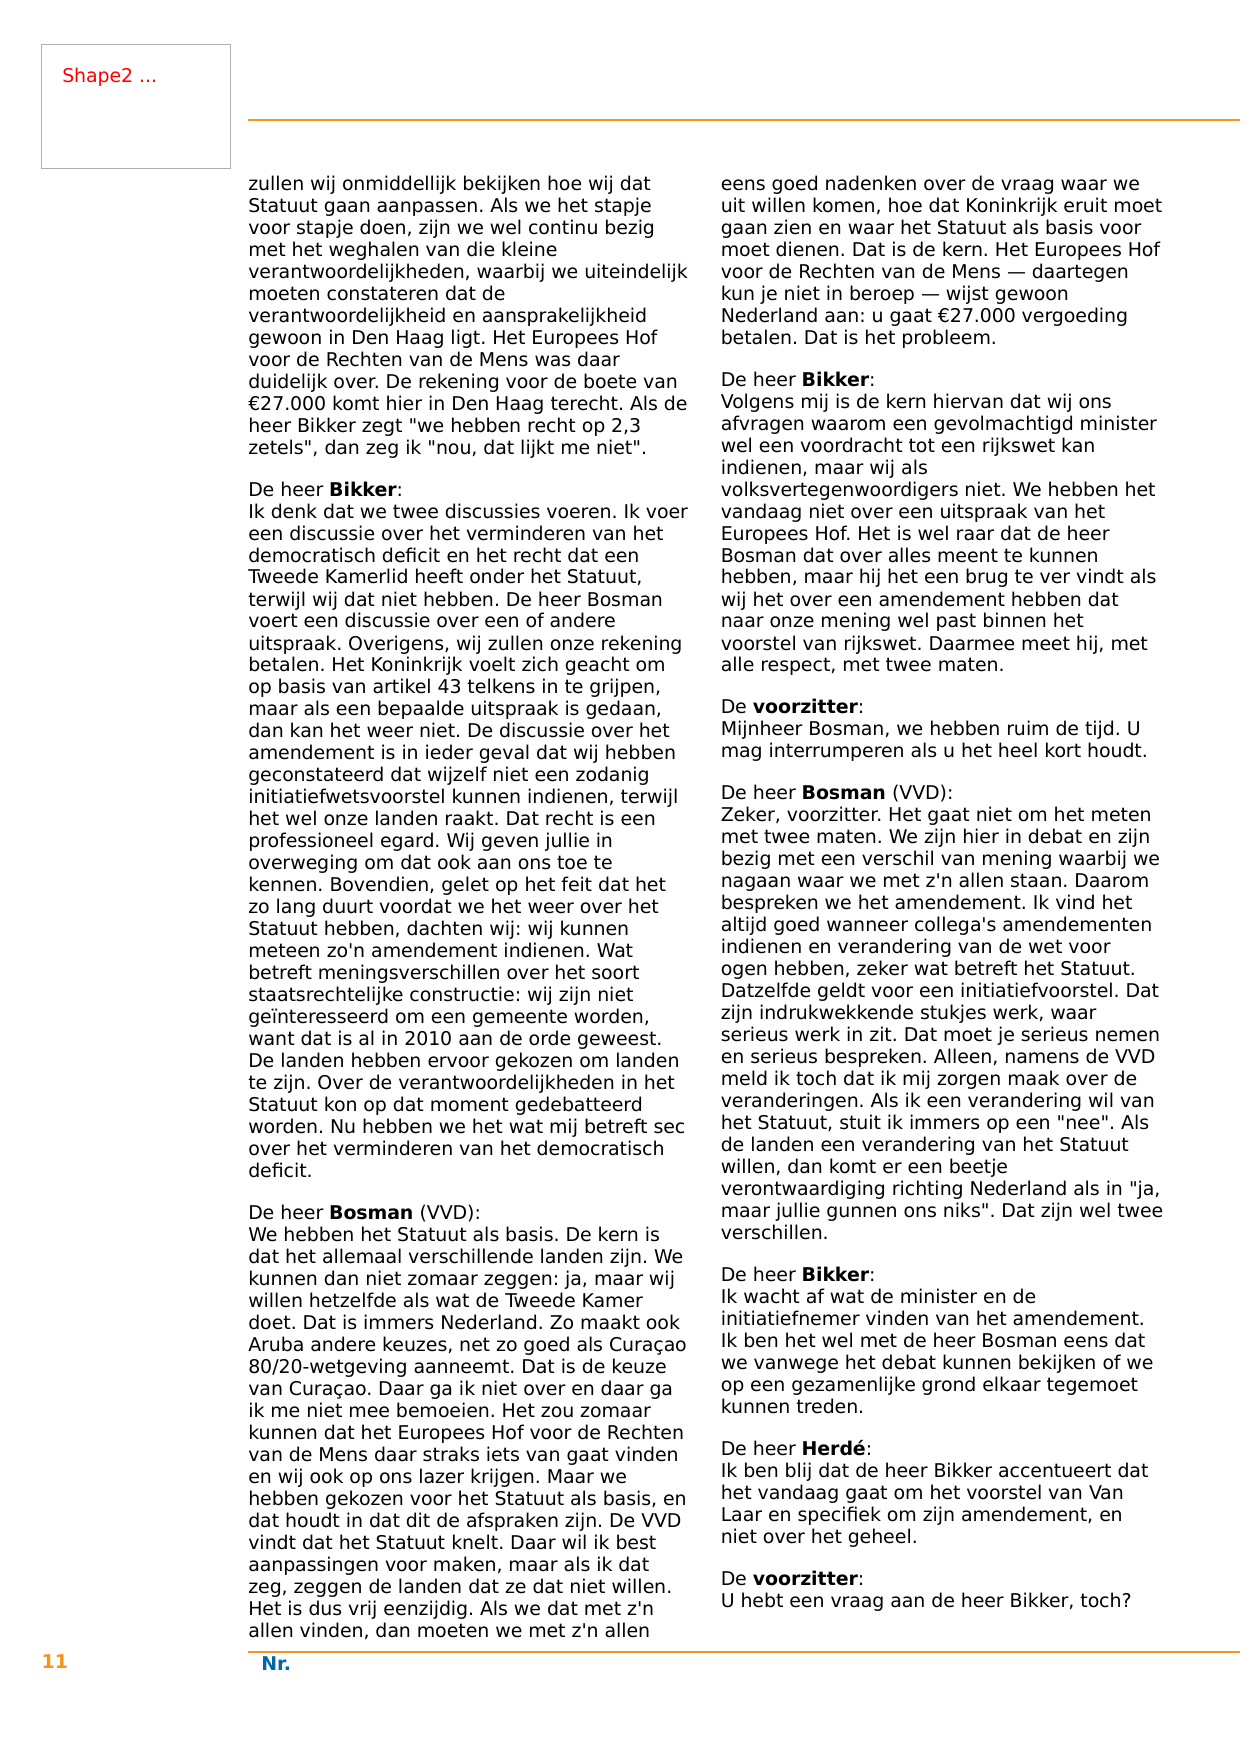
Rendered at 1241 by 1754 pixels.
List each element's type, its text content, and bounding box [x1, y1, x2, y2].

text De heer Bosman (VVD): [248, 1202, 691, 1224]
text Ik denk dat we twee discussies voeren. Ik voer een discussie over het verminderen van het democratisch deficit en het recht dat een Tweede Kamerlid heeft onder het Statuut, terwijl wij dat niet hebben. De heer Bosman voert een discussie over een of andere uitspraak. Overigens, wij zullen onze rekening betalen. Het Koninkrijk voelt zich geacht om op basis van artikel 43 telkens in te grijpen, maar als een bepaalde uitspraak is gedaan, dan kan het weer niet. De discussie over het amendement is in ieder geval dat wij hebben geconstateerd dat wijzelf niet een zodanig initiatiefwetsvoorstel kunnen indienen, terwijl het wel onze landen raakt. Dat recht is een professioneel egard. Wij geven jullie in overweging om dat ook aan ons toe te kennen. Bovendien, gelet op het feit dat het zo lang duurt voordat we het weer over het Statuut hebben, dachten wij: wij kunnen meteen zo'n amendement indienen. Wat betreft meningsverschillen over het soort staatsrechtelijke constructie: wij zijn niet geïnteresseerd om een gemeente worden, want dat is al in 2010 aan de orde geweest. De landen hebben ervoor gekozen om landen te zijn. Over de verantwoordelijkheden in het Statuut kon op dat moment gedebatteerd worden. Nu hebben we het wat mij betreft sec over het verminderen van het democratisch deficit. [248, 501, 691, 1182]
text Ik ben blij dat de heer Bikker accentueert dat het vandaag gaat om het voorstel van Van Laar en specifiek om zijn amendement, en niet over het geheel. [721, 1460, 1163, 1548]
text De heer Bosman (VVD): [721, 782, 1163, 804]
text De heer Bikker: [248, 478, 691, 501]
text U hebt een vraag aan de heer Bikker, toch? [721, 1589, 1163, 1612]
text De voorzitter: [721, 696, 1163, 718]
text De heer Herdé: [721, 1438, 1163, 1460]
text Zeker, voorzitter. Het gaat niet om het meten met twee maten. We zijn hier in debat en zijn bezig met een verschil van mening waarbij we nagaan waar we met z'n allen staan. Daarom bespreken we het amendement. Ik vind het altijd goed wanneer collega's amendementen indienen en verandering van de wet voor ogen hebben, zeker wat betreft het Statuut. Datzelfde geldt voor een initiatiefvoorstel. Dat zijn indrukwekkende stukjes werk, waar serieus werk in zit. Dat moet je serieus nemen en serieus bespreken. Alleen, namens de VVD meld ik toch dat ik mij zorgen maak over de veranderingen. Als ik een verandering wil van het Statuut, stuit ik immers op een "nee". Als de landen een verandering van het Statuut willen, dan komt er een beetje verontwaardiging richting Nederland als in "ja, maar jullie gunnen ons niks". Dat zijn wel twee verschillen. [721, 804, 1163, 1244]
text De heer Bikker: [721, 1264, 1163, 1286]
text We hebben het Statuut als basis. De kern is dat het allemaal verschillende landen zijn. We kunnen dan niet zomaar zeggen: ja, maar wij willen hetzelfde als wat de Tweede Kamer doet. Dat is immers Nederland. Zo maakt ook Aruba andere keuzes, net zo goed als Curaçao 80/20-wetgeving aanneemt. Dat is de keuze van Curaçao. Daar ga ik niet over en daar ga ik me niet mee bemoeien. Het zou zomaar kunnen dat het Europees Hof voor de Rechten van de Mens daar straks iets van gaat vinden en wij ook op ons lazer krijgen. Maar we hebben gekozen voor het Statuut als basis, en dat houdt in dat dit de afspraken zijn. De VVD vindt dat het Statuut knelt. Daar wil ik best aanpassingen voor maken, maar als ik dat zeg, zeggen de landen dat ze dat niet willen. Het is dus vrij eenzijdig. Als we dat met z'n allen vinden, dan moeten we met z'n allen [248, 1224, 691, 1641]
text Volgens mij is de kern hiervan dat wij ons afvragen waarom een gevolmachtigd minister wel een voordracht tot een rijkswet kan indienen, maar wij als volksvertegenwoordigers niet. We hebben het vandaag niet over een uitspraak van het Europees Hof. Het is wel raar dat de heer Bosman dat over alles meent te kunnen hebben, maar hij het een brug te ver vindt als wij het over een amendement hebben dat naar onze mening wel past binnen het voorstel van rijkswet. Daarmee meet hij, met alle respect, met twee maten. [721, 391, 1163, 676]
text zullen wij onmiddellijk bekijken hoe wij dat Statuut gaan aanpassen. Als we het stapje voor stapje doen, zijn we wel continu bezig met het weghalen van die kleine verantwoordelijkheden, waarbij we uiteindelijk moeten constateren dat de verantwoordelijkheid en aansprakelijkheid gewoon in Den Haag ligt. Het Europees Hof voor de Rechten van de Mens was daar duidelijk over. De rekening voor de boete van €27.000 komt hier in Den Haag terecht. Als de heer Bikker zegt "we hebben recht op 2,3 zetels", dan zeg ik "nou, dat lijkt me niet". [248, 173, 691, 458]
text Ik wacht af wat de minister en de initiatiefnemer vinden van het amendement. Ik ben het wel met de heer Bosman eens dat we vanwege het debat kunnen bekijken of we op een gezamenlijke grond elkaar tegemoet kunnen treden. [721, 1286, 1163, 1418]
text De heer Bikker: [721, 369, 1163, 391]
text eens goed nadenken over de vraag waar we uit willen komen, hoe dat Koninkrijk eruit moet gaan zien en waar het Statuut als basis voor moet dienen. Dat is de kern. Het Europees Hof voor de Rechten van de Mens — daartegen kun je niet in beroep — wijst gewoon Nederland aan: u gaat €27.000 vergoeding betalen. Dat is het probleem. [721, 173, 1163, 349]
text Mijnheer Bosman, we hebben ruim de tijd. U mag interrumperen als u het heel kort houdt. [721, 718, 1163, 762]
text De voorzitter: [721, 1568, 1163, 1589]
